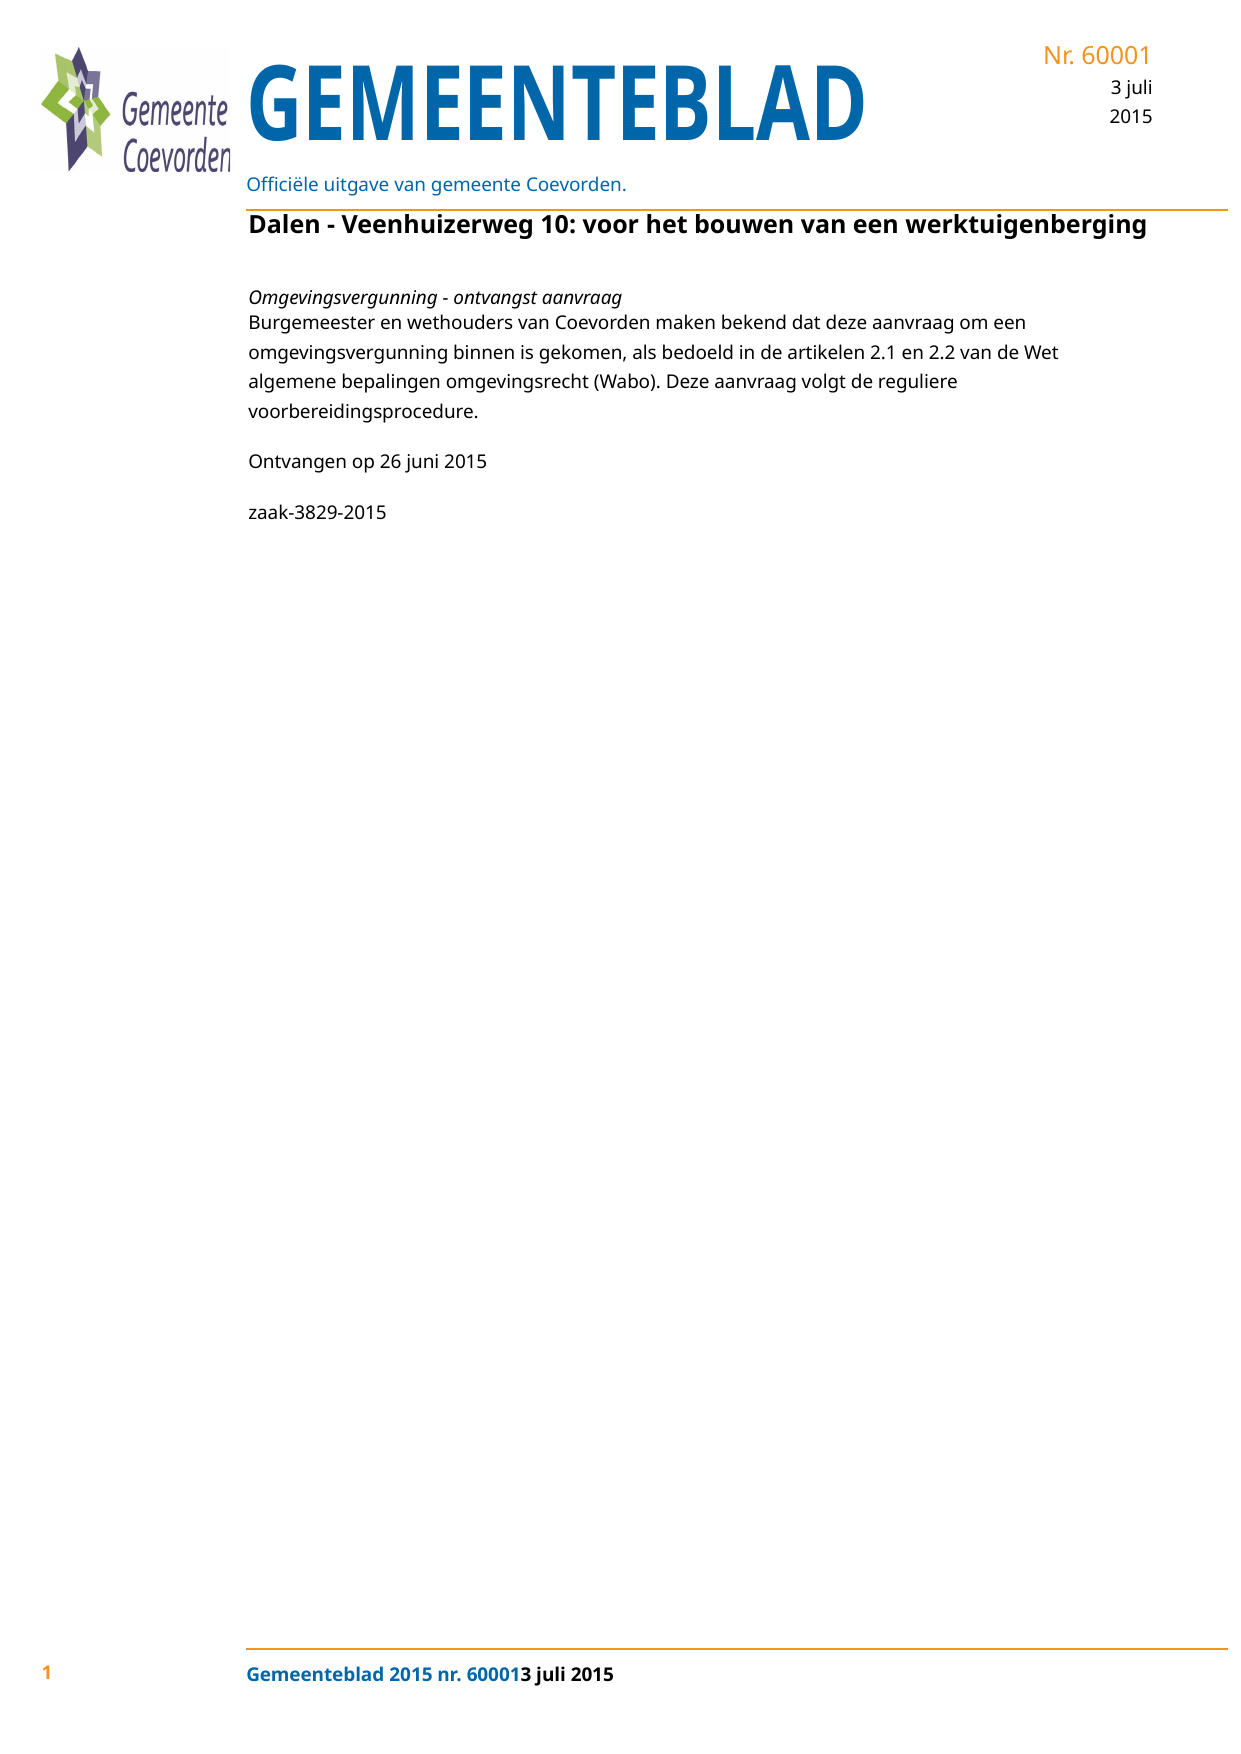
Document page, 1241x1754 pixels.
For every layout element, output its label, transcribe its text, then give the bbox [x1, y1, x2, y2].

text Ontvangen op 26 juni 2015 [248, 449, 1152, 474]
text zaak-3829-2015 [248, 499, 1152, 525]
picture [41, 47, 231, 172]
text Dalen - Veenhuizerweg 10: voor het bouwen van een werktuigenberging [248, 211, 1152, 241]
text Burgemeester en wethouders van Coevorden maken bekend dat deze aanvraag om een omgevingsvergunning binnen is gekomen, als bedoeld in de artikelen 2.1 en 2.2 van de Wet algemene bepalingen omgevingsrecht (Wabo). Deze aanvraag volgt de reguliere voorbereidingsprocedure. [248, 309, 1152, 424]
text Omgevingsvergunning - ontvangst aanvraag [248, 284, 1152, 309]
